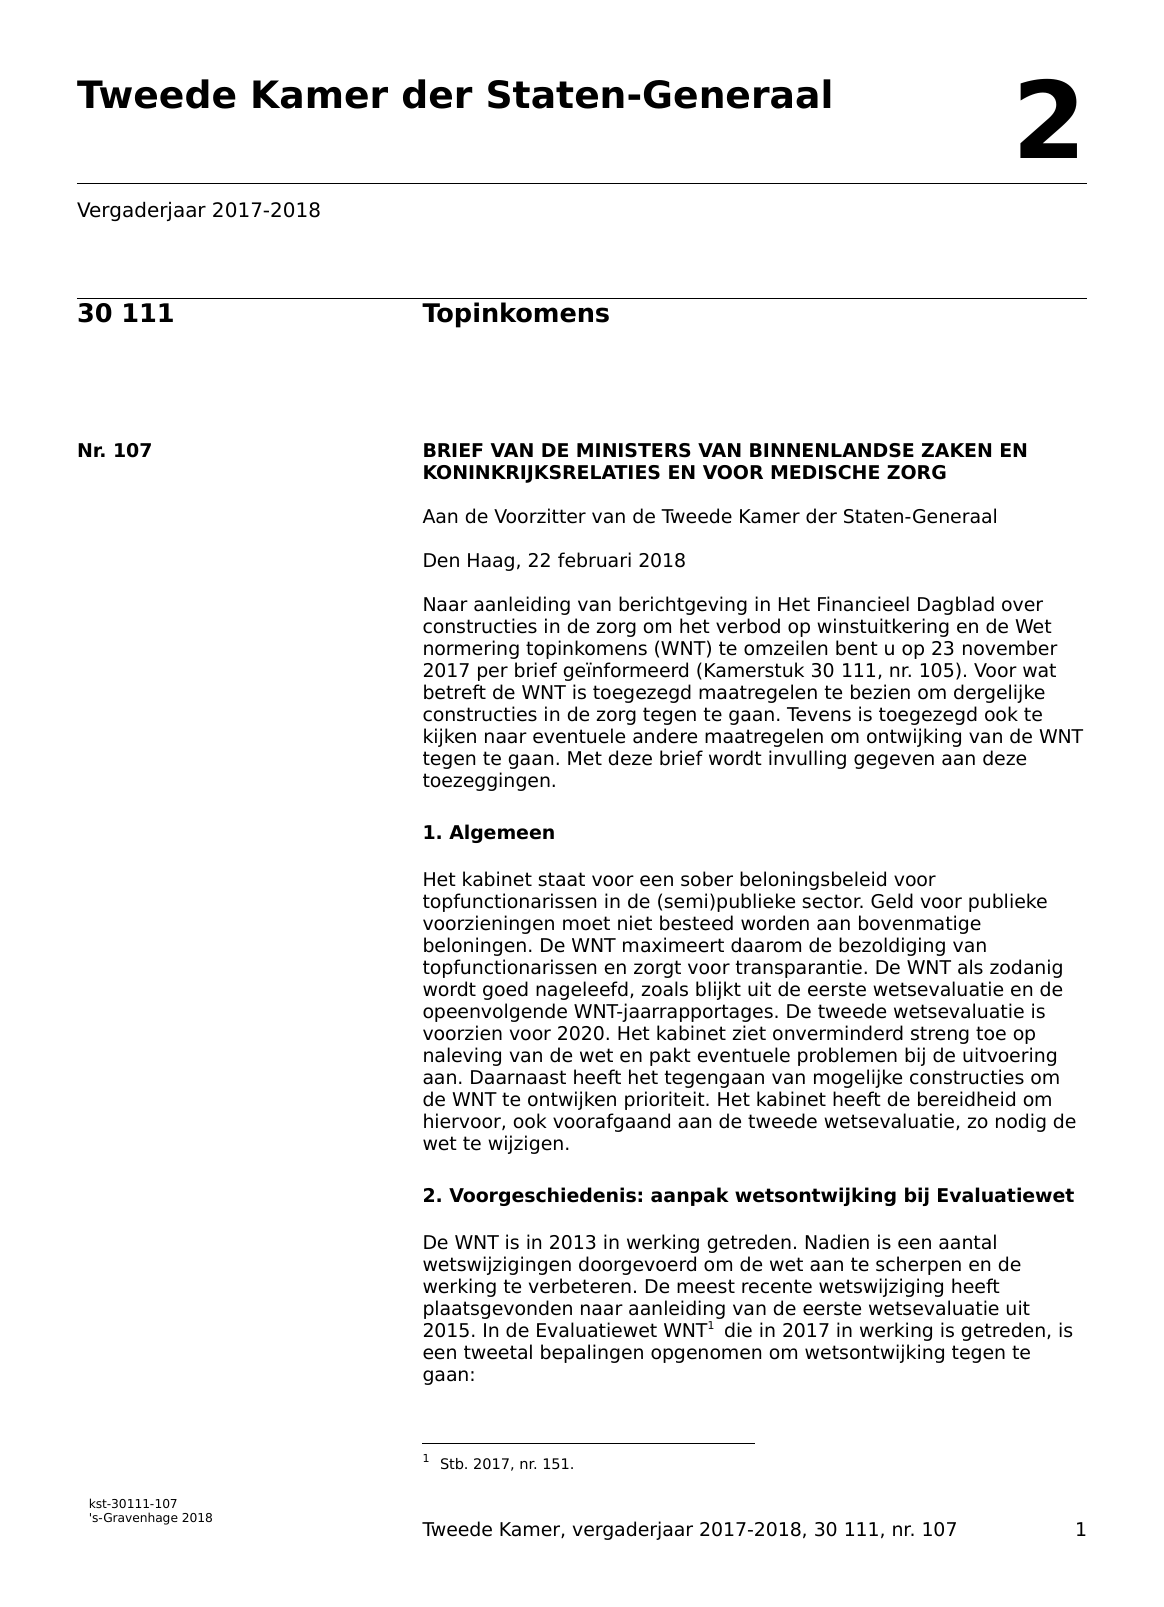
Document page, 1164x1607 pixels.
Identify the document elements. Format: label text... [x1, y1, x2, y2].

text Naar aanleiding van berichtgeving in Het Financieel Dagblad over constructies in de zorg om het verbod op winstuitkering en de Wet normering topinkomens (WNT) te omzeilen bent u op 23 november 2017 per brief geïnformeerd (Kamerstuk 30 111, nr. 105). Voor wat betreft de WNT is toegezegd maatregelen te bezien om dergelijke constructies in de zorg tegen te gaan. Tevens is toegezegd ook te kijken naar eventuele andere maatregelen om ontwijking van de WNT tegen te gaan. Met deze brief wordt invulling gegeven aan deze toezeggingen. [422, 594, 1087, 792]
text De WNT is in 2013 in werking getreden. Nadien is een aantal wetswijzigingen doorgevoerd om de wet aan te scherpen en de werking te verbeteren. De meest recente wetswijziging heeft plaatsgevonden naar aanleiding van de eerste wetsevaluatie uit 2015. In de Evaluatiewet WNT die in 2017 in werking is getreden, is een tweetal bepalingen opgenomen om wetsontwijking tegen te gaan: [422, 1232, 1087, 1386]
text Het kabinet staat voor een sober beloningsbeleid voor topfunctionarissen in de (semi)publieke sector. Geld voor publieke voorzieningen moet niet besteed worden aan bovenmatige beloningen. De WNT maximeert daarom de bezoldiging van topfunctionarissen en zorgt voor transparantie. De WNT als zodanig wordt goed nageleefd, zoals blijkt uit de eerste wetsevaluatie en de opeenvolgende WNT-jaarrapportages. De tweede wetsevaluatie is voorzien voor 2020. Het kabinet ziet onverminderd streng toe op naleving van de wet en pakt eventuele problemen bij de uitvoering aan. Daarnaast heeft het tegengaan van mogelijke constructies om de WNT te ontwijken prioriteit. Het kabinet heeft de bereidheid om hiervoor, ook voorafgaand aan de tweede wetsevaluatie, zo nodig de wet te wijzigen. [422, 869, 1087, 1155]
table_cell Vergaderjaar 2017-2018 [77, 184, 1087, 298]
subtitle 2. Voorgeschiedenis: aanpak wetsontwijking bij Evaluatiewet [422, 1185, 1087, 1207]
text 's-Gravenhage 2018 [88, 1511, 323, 1525]
table_header 2 [886, 59, 1087, 183]
subtitle 30 111 Topinkomens [77, 299, 1087, 329]
text Stb. 2017, nr. 151. [422, 1452, 1087, 1474]
subtitle Nr. 107 BRIEF VAN DE MINISTERS VAN BINNENLANDSE ZAKEN EN KONINKRIJKSRELATIES EN VOOR MEDISCHE ZORG [77, 440, 1087, 484]
subtitle 1. Algemeen [422, 822, 1087, 844]
text Den Haag, 22 februari 2018 [422, 550, 1087, 572]
table_header Tweede Kamer der Staten-Generaal [77, 59, 886, 183]
text kst-30111-107 [88, 1497, 323, 1511]
text Aan de Voorzitter van de Tweede Kamer der Staten-Generaal [422, 506, 1087, 528]
